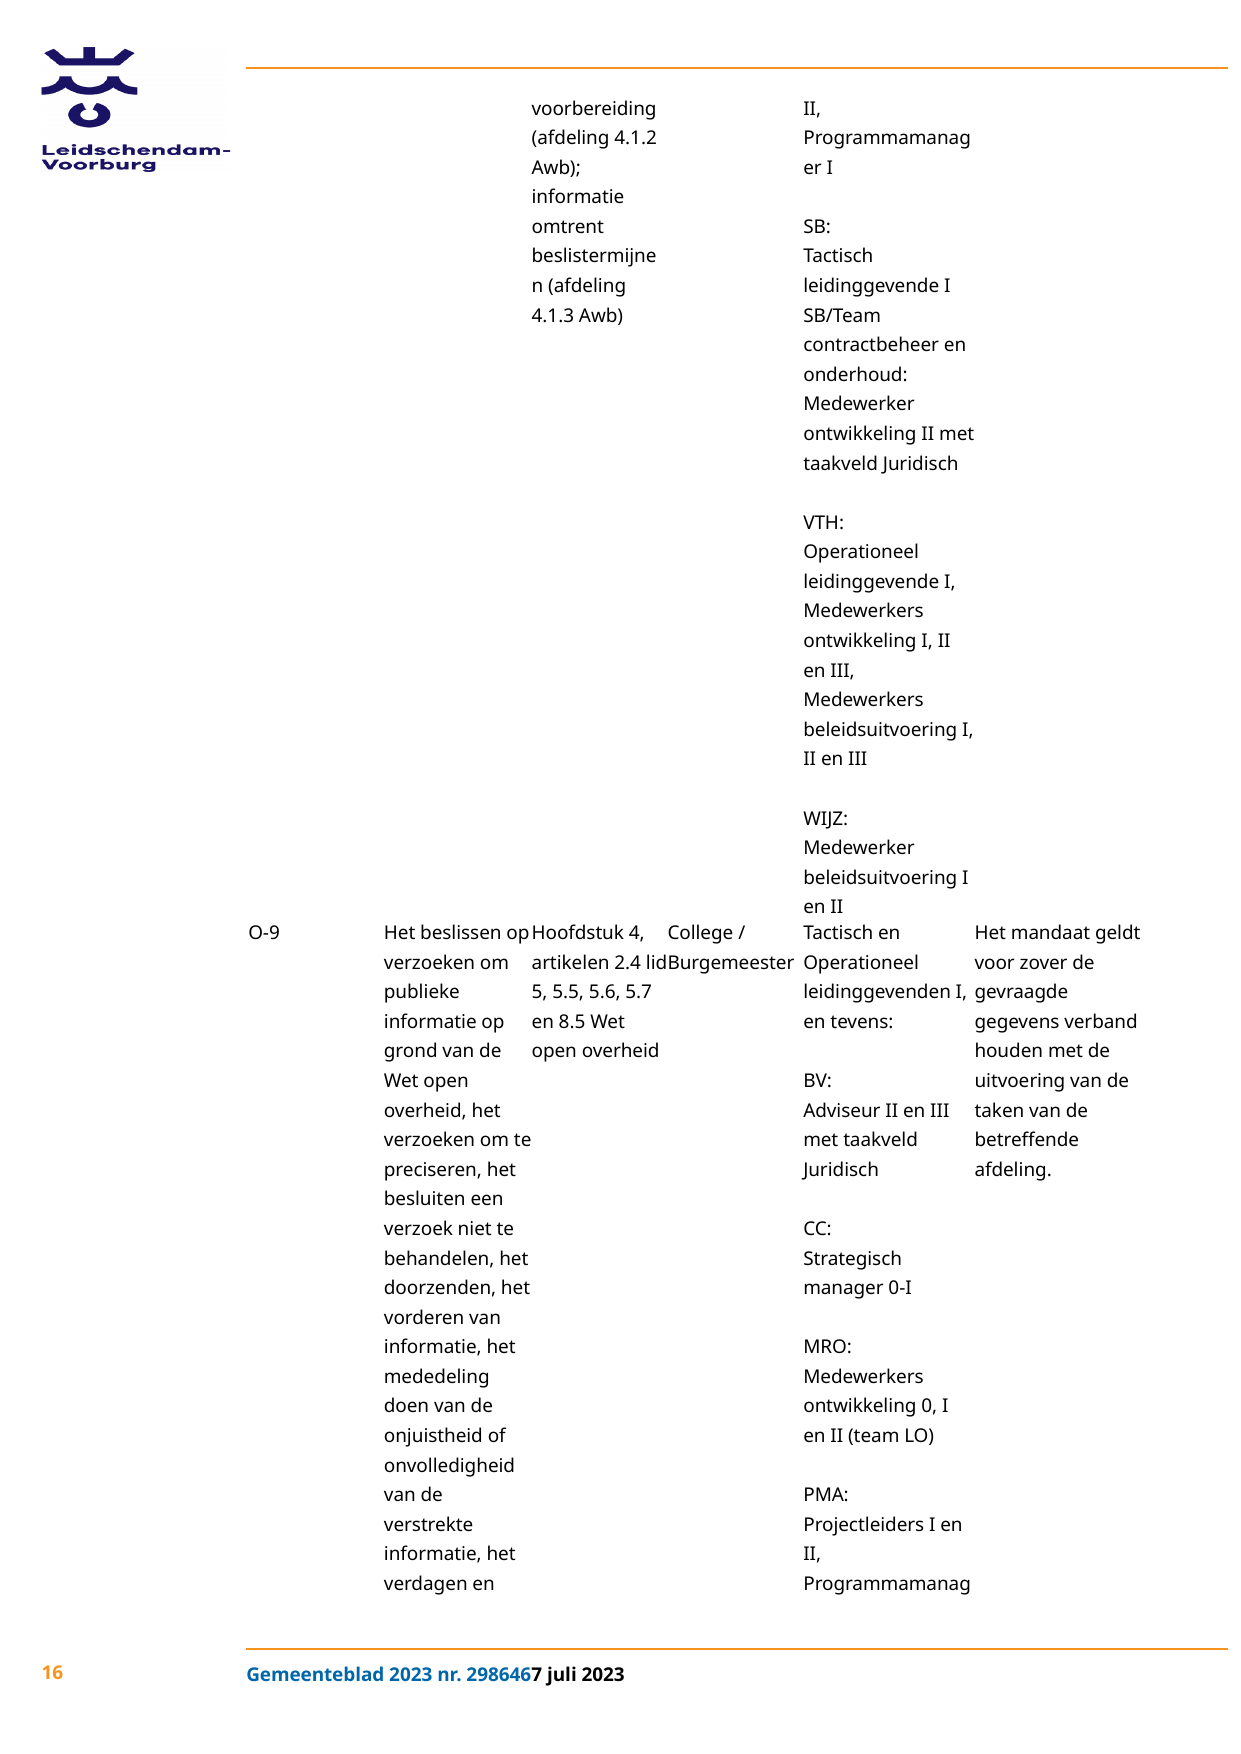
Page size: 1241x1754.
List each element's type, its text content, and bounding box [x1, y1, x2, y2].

table_cell voorbereiding (afdeling 4.1.2 Awb); informatie omtrent beslistermijnen (afdeling 4.1.3 Awb) [531, 95, 667, 919]
table_cell Het beslissen op verzoeken om publieke informatie op grond van de Wet open overheid, het verzoeken om te preciseren, het besluiten een verzoek niet te behandelen, het doorzenden, het vorderen van informatie, het mededeling doen van de onjuistheid of onvolledigheid van de verstrekte informatie, het verdagen en [384, 919, 531, 1596]
picture [41, 47, 231, 172]
table_cell Hoofdstuk 4, artikelen 2.4 lid 5, 5.5, 5.6, 5.7 en 8.5 Wet open overheid [531, 919, 667, 1596]
table_cell Het mandaat geldt voor zover de gevraagde gegevens verband houden met de uitvoering van de taken van de betreffende afdeling. [974, 919, 1152, 1596]
table_cell College / Burgemeester [667, 919, 803, 1596]
table_cell [667, 95, 803, 919]
table_cell [974, 95, 1152, 919]
table_cell [384, 95, 531, 919]
table_cell [248, 95, 384, 919]
table_cell Tactisch en Operationeel leidinggevenden I, en tevens: BV: Adviseur II en III met taakveld Juridisch CC: Strategisch manager 0-I MRO: Medewerkers ontwikkeling 0, I en II (team LO) PMA: Projectleiders I en II, Programmamanag [803, 919, 974, 1596]
table_cell II, Programmamanager I SB: Tactisch leidinggevende I SB/Team contractbeheer en onderhoud: Medewerker ontwikkeling II met taakveld Juridisch VTH: Operationeel leidinggevende I, Medewerkers ontwikkeling I, II en III, Medewerkers beleidsuitvoering I, II en III WIJZ: Medewerker beleidsuitvoering I en II [803, 95, 974, 919]
table_cell O-9 [248, 919, 384, 1596]
